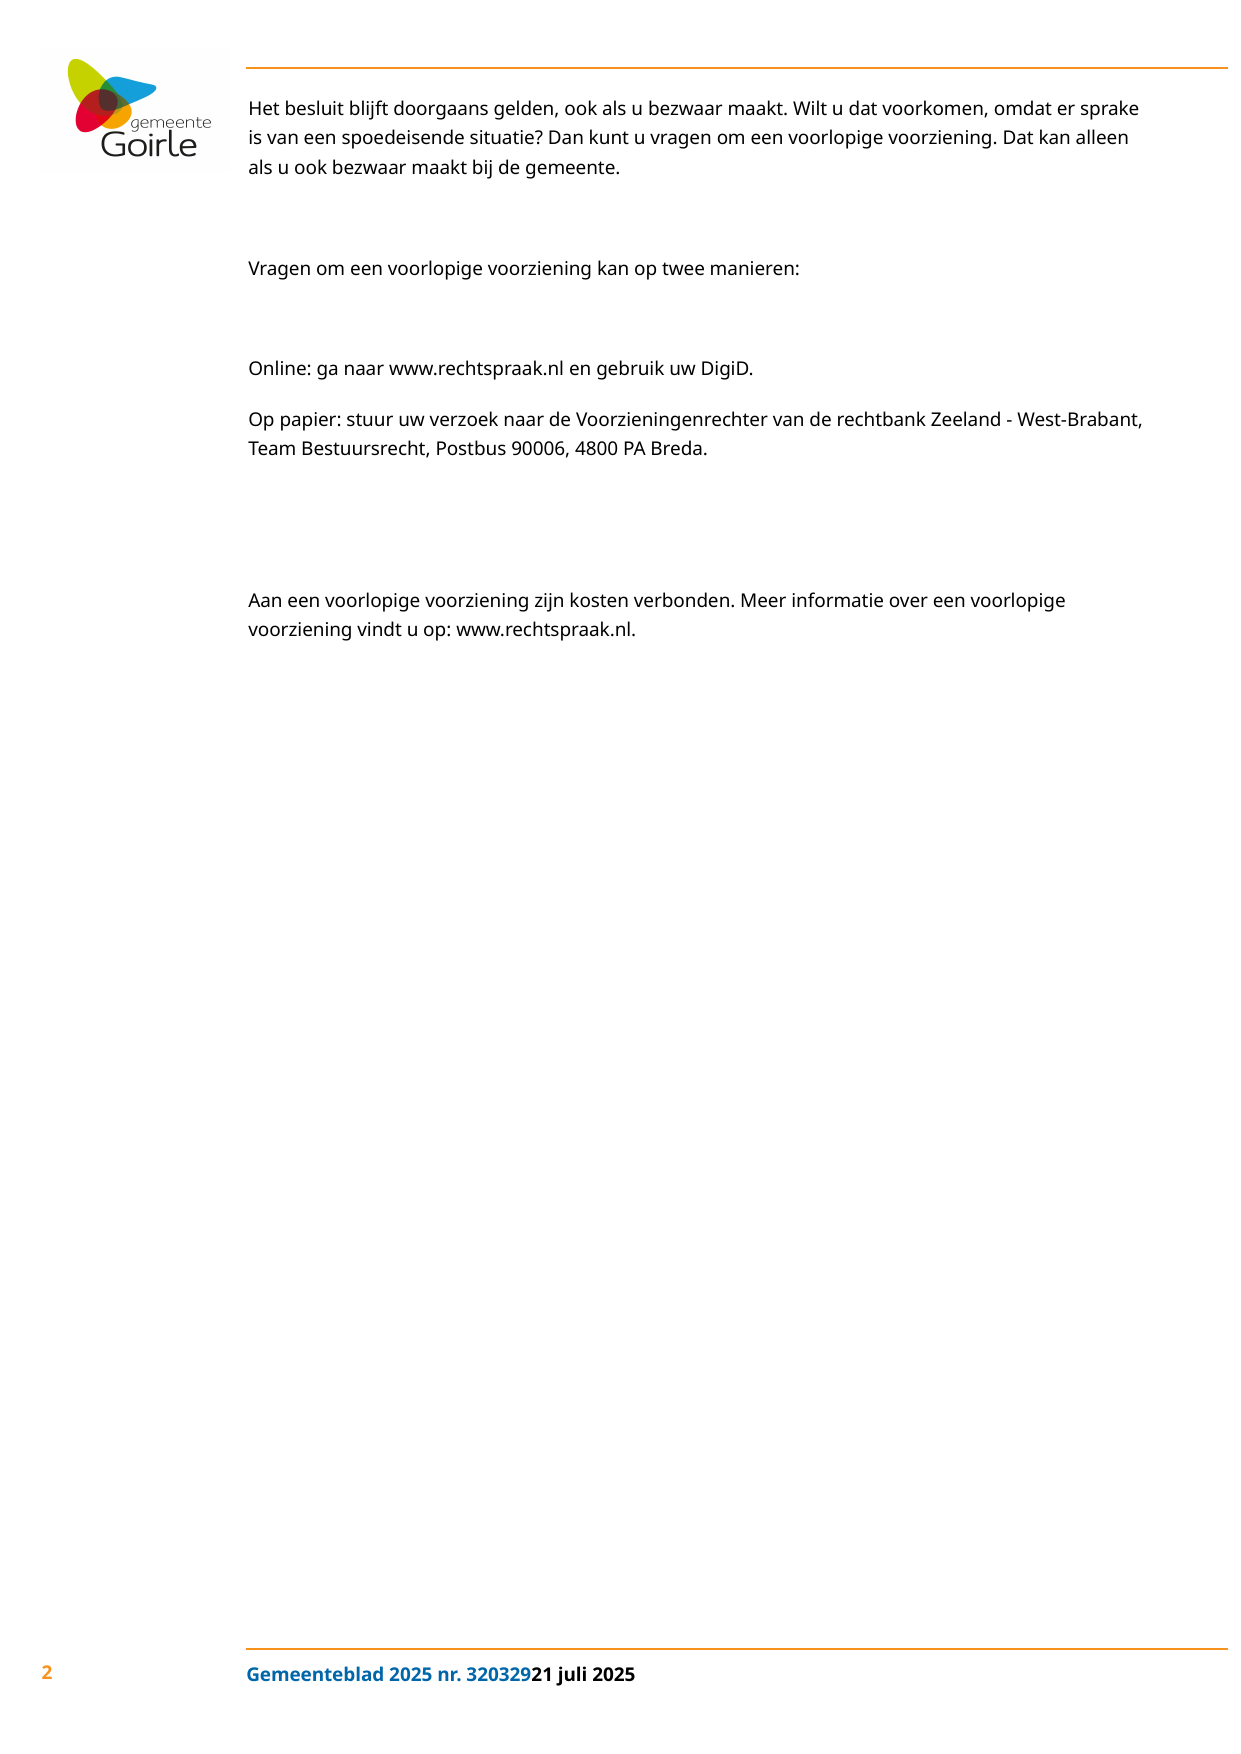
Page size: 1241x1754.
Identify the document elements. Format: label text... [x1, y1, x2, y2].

text Online: ga naar www.rechtspraak.nl en gebruik uw DigiD. [248, 356, 1152, 381]
picture [41, 47, 231, 172]
text Aan een voorlopige voorziening zijn kosten verbonden. Meer informatie over een voorlopige voorziening vindt u op: www.rechtspraak.nl. [248, 587, 1152, 642]
text Op papier: stuur uw verzoek naar de Voorzieningenrechter van de rechtbank Zeeland - West-Brabant, Team Bestuursrecht, Postbus 90006, 4800 PA Breda. [248, 406, 1152, 461]
text Het besluit blijft doorgaans gelden, ook als u bezwaar maakt. Wilt u dat voorkomen, omdat er sprake is van een spoedeisende situatie? Dan kunt u vragen om een voorlopige voorziening. Dat kan alleen als u ook bezwaar maakt bij de gemeente. [248, 95, 1152, 180]
text Vragen om een voorlopige voorziening kan op twee manieren: [248, 255, 1152, 281]
